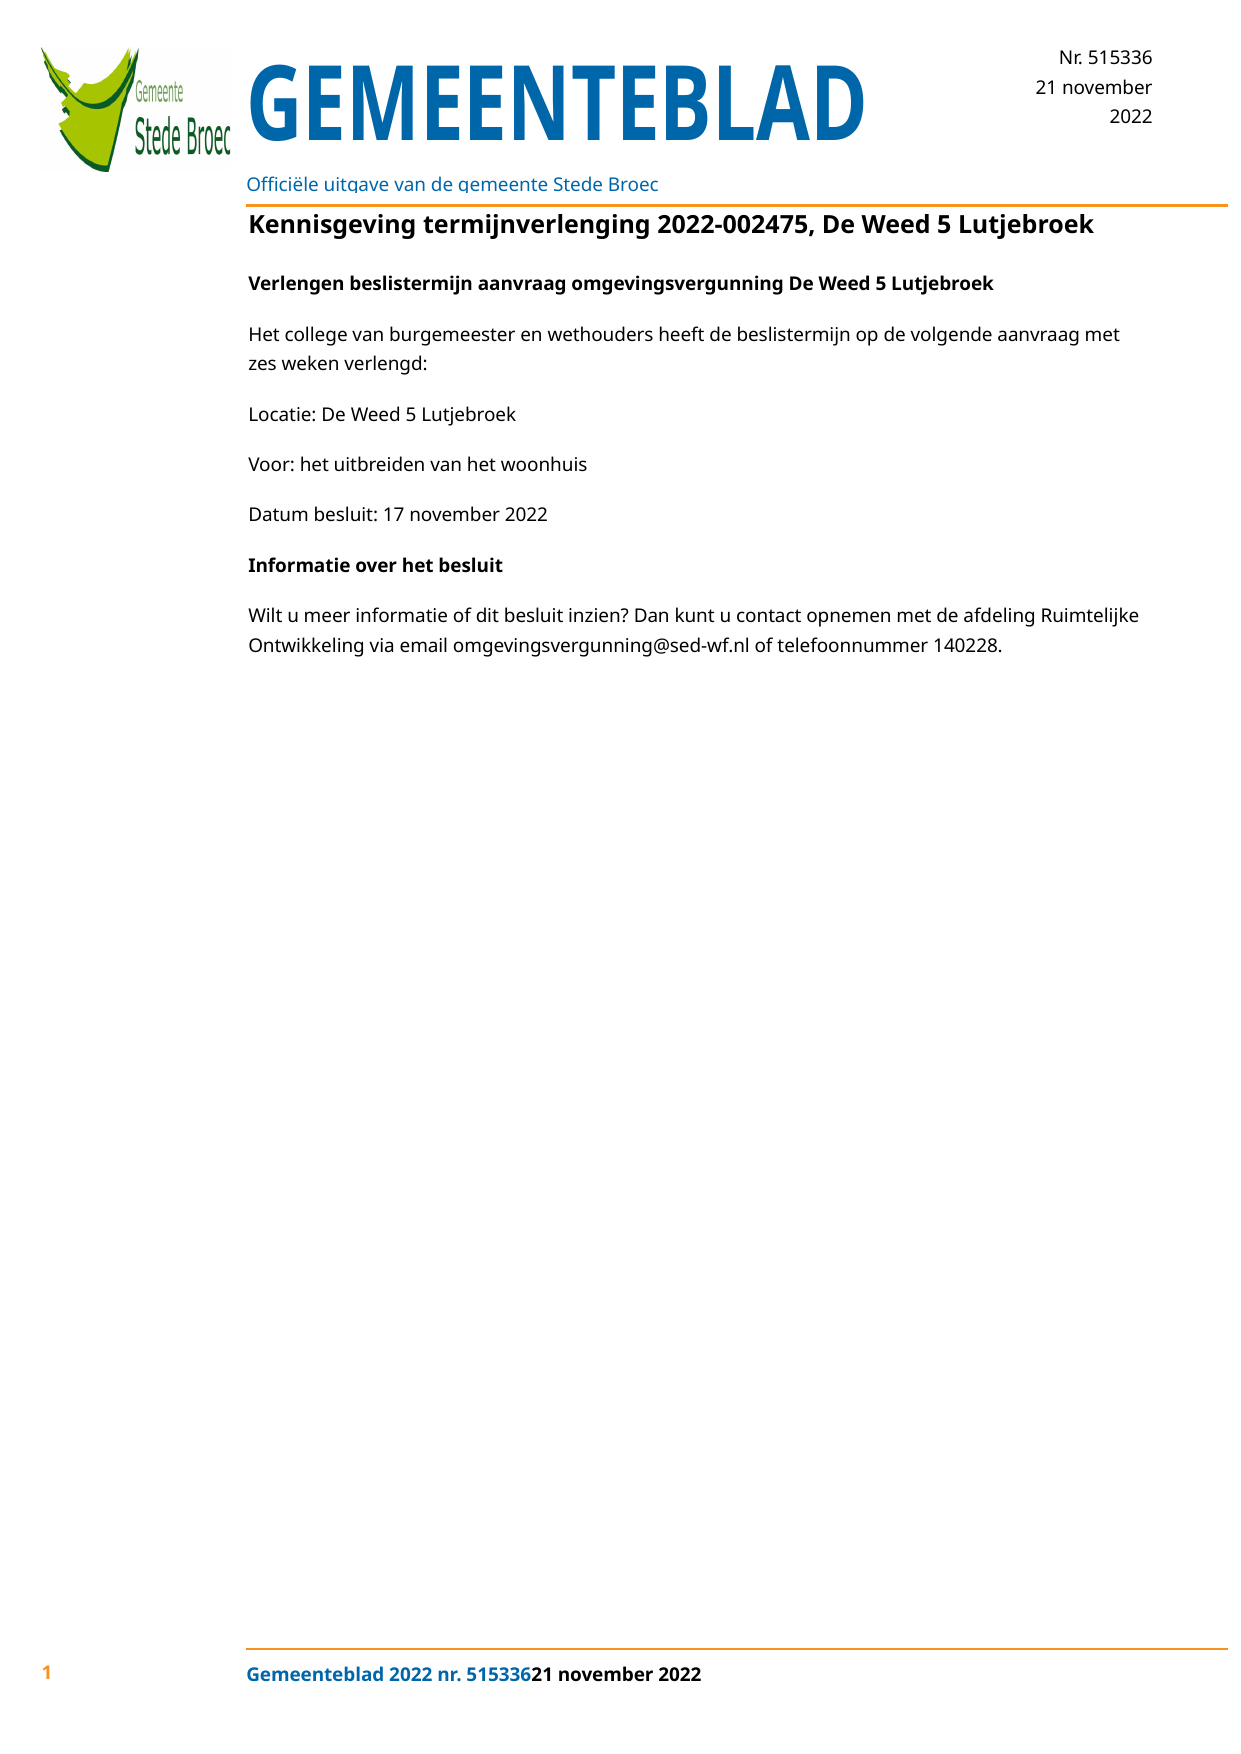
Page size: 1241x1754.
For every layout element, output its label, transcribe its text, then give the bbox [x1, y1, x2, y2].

text Informatie over het besluit [248, 552, 1152, 578]
picture [41, 47, 231, 172]
text Locatie: De Weed 5 Lutjebroek [248, 401, 1152, 426]
text Het college van burgemeester en wethouders heeft de beslistermijn op de volgende aanvraag met zes weken verlengd: [248, 321, 1152, 376]
text Verlengen beslistermijn aanvraag omgevingsvergunning De Weed 5 Lutjebroek [248, 270, 1152, 296]
text Kennisgeving termijnverlenging 2022-002475, De Weed 5 Lutjebroek [248, 207, 1152, 241]
text Datum besluit: 17 november 2022 [248, 502, 1152, 527]
text Voor: het uitbreiden van het woonhuis [248, 451, 1152, 477]
text Wilt u meer informatie of dit besluit inzien? Dan kunt u contact opnemen met de afdeling Ruimtelijke Ontwikkeling via email omgevingsvergunning@sed-wf.nl of telefoonnummer 140228. [248, 602, 1152, 658]
